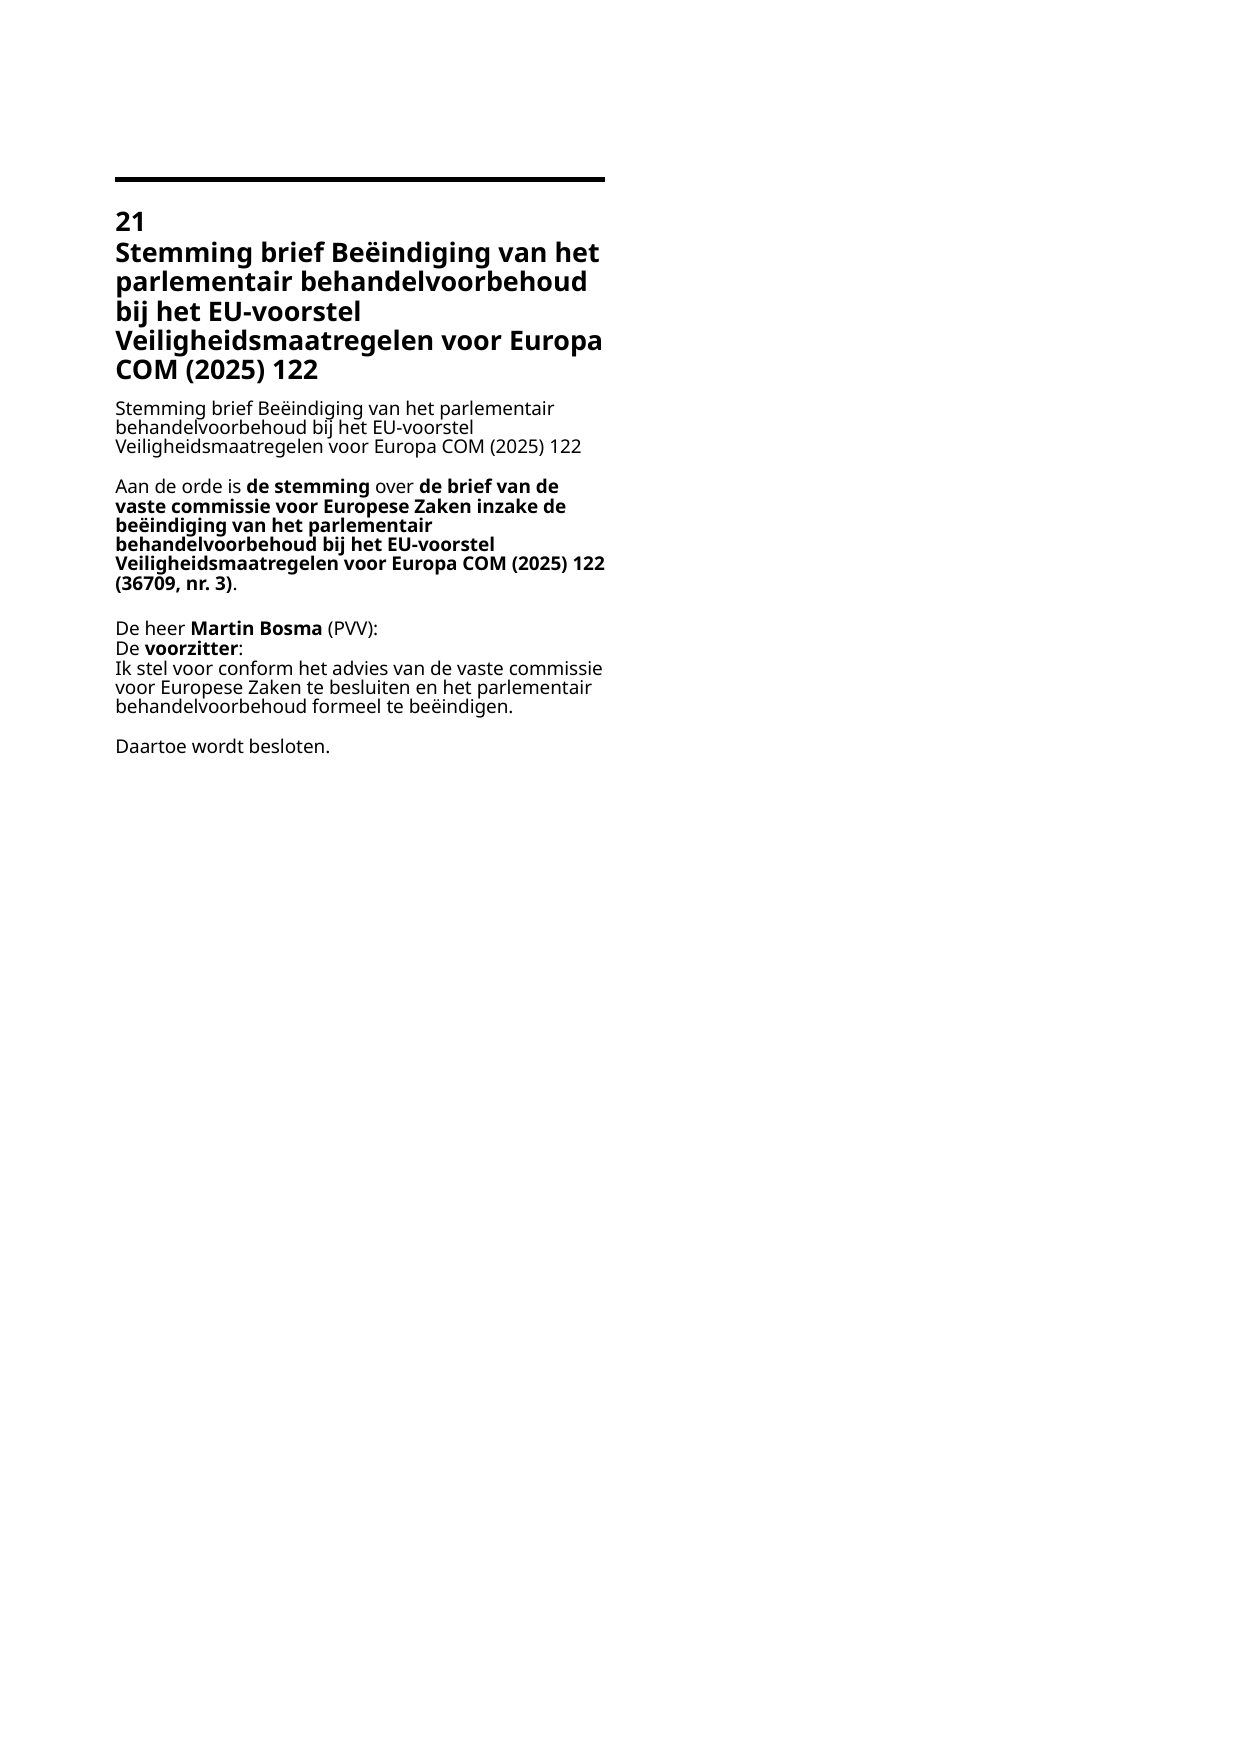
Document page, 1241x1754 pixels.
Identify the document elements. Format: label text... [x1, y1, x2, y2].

text Aan de orde is de stemming over de brief van de vaste commissie voor Europese Zaken inzake de beëindiging van het parlementair behandelvoorbehoud bij het EU-voorstel Veiligheidsmaatregelen voor Europa COM (2025) 122 (36709, nr. 3). [115, 478, 605, 594]
text De heer Martin Bosma (PVV): [115, 615, 605, 640]
text Stemming brief Beëindiging van het parlementair behandelvoorbehoud bij het EU-voorstel Veiligheidsmaatregelen voor Europa COM (2025) 122 [115, 239, 605, 400]
text Ik stel voor conform het advies van de vaste commissie voor Europese Zaken te besluiten en het parlementair behandelvoorbehoud formeel te beëindigen. [115, 660, 605, 717]
text Daartoe wordt besloten. [115, 738, 605, 757]
text De voorzitter: [115, 640, 605, 660]
text Stemming brief Beëindiging van het parlementair behandelvoorbehoud bij het EU-voorstel Veiligheidsmaatregelen voor Europa COM (2025) 122 [115, 400, 605, 458]
text 21 [115, 203, 605, 239]
